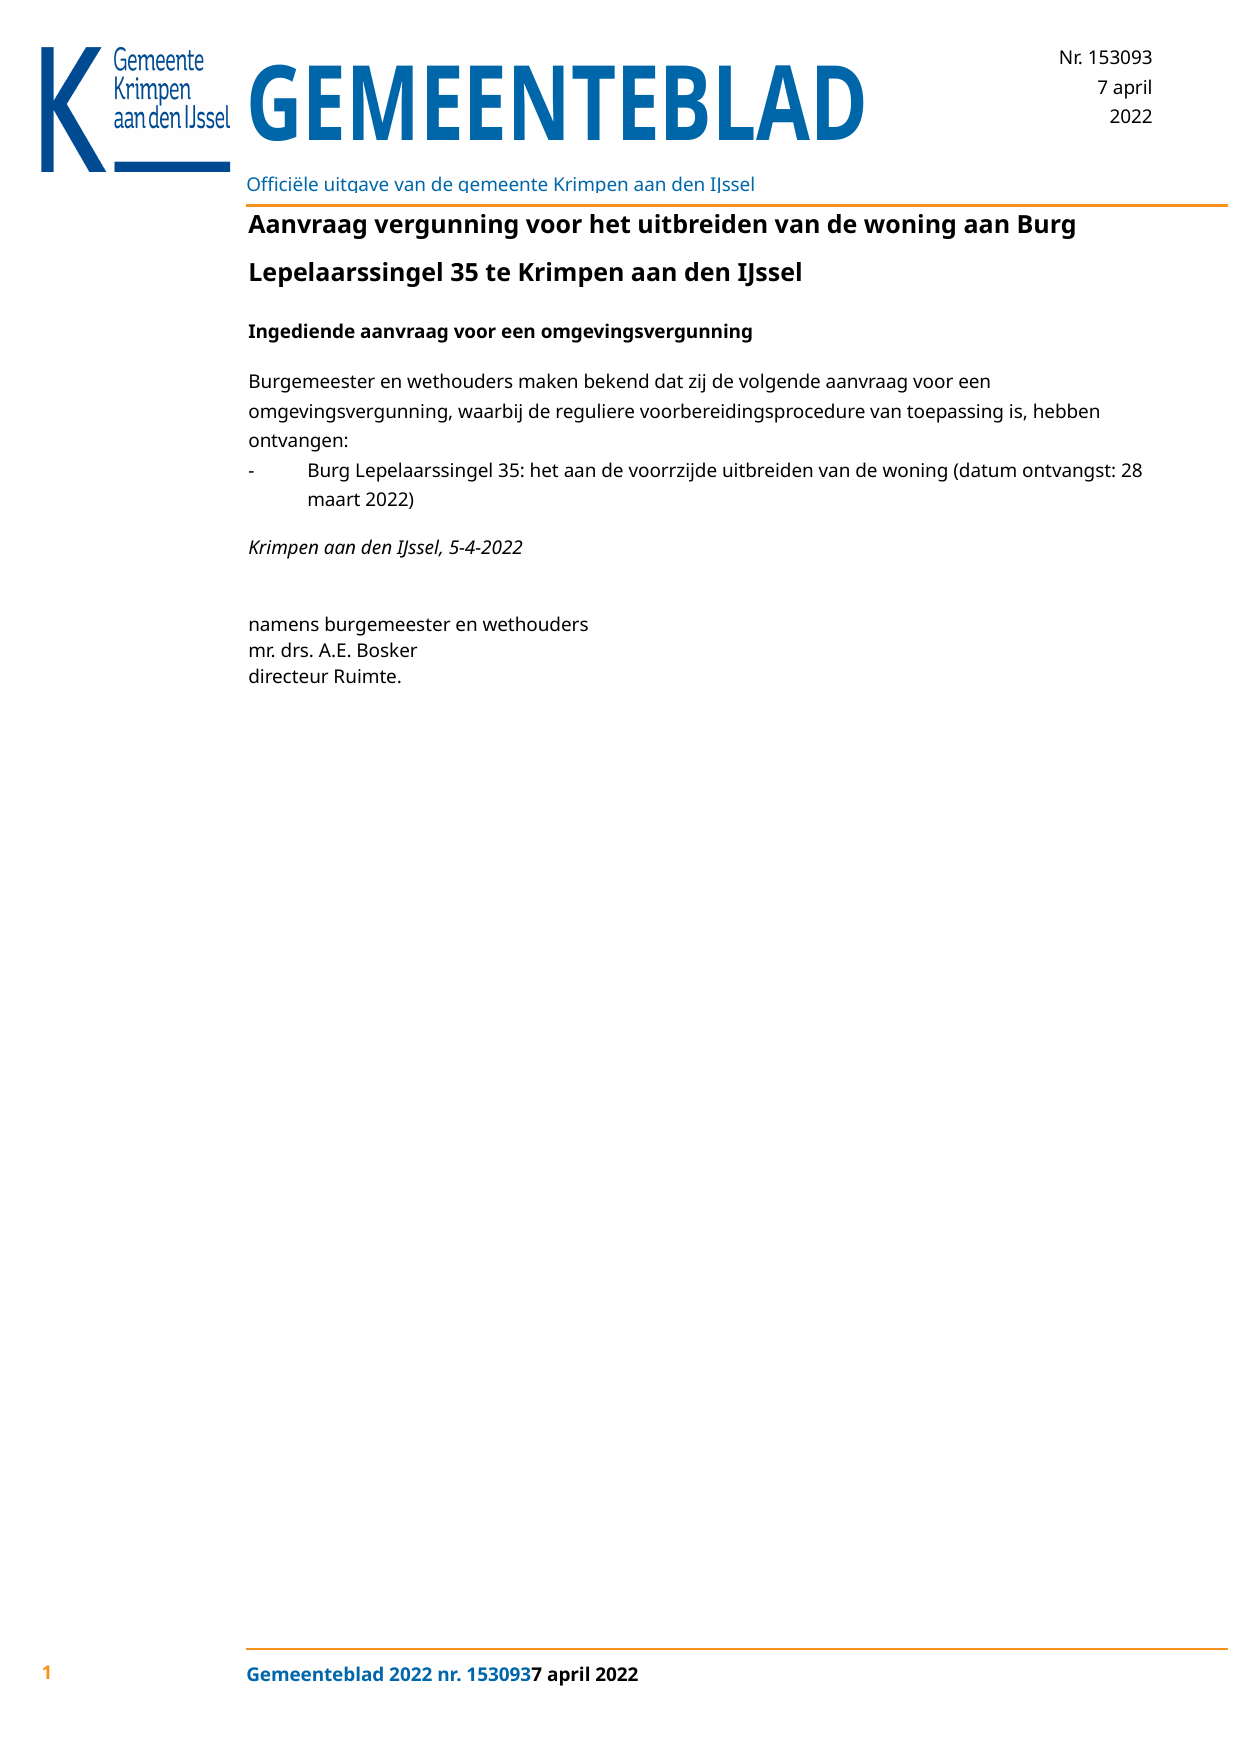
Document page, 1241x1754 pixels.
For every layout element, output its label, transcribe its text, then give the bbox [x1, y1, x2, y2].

text directeur Ruimte. [248, 663, 1152, 689]
list Burg Lepelaarssingel 35: het aan de voorrzijde uitbreiden van de woning (datum ontvangst: 28 maart 2022) [248, 457, 1152, 512]
text Ingediende aanvraag voor een omgevingsvergunning [248, 318, 1152, 344]
picture [41, 47, 231, 172]
text mr. drs. A.E. Bosker [248, 637, 1152, 663]
text Krimpen aan den IJssel, 5-4-2022 [248, 534, 1152, 560]
text Aanvraag vergunning voor het uitbreiden van de woning aan Burg Lepelaarssingel 35 te Krimpen aan den IJssel [248, 207, 1152, 288]
text Burgemeester en wethouders maken bekend dat zij de volgende aanvraag voor een omgevingsvergunning, waarbij de reguliere voorbereidingsprocedure van toepassing is, hebben ontvangen: [248, 368, 1152, 453]
text namens burgemeester en wethouders [248, 612, 1152, 637]
